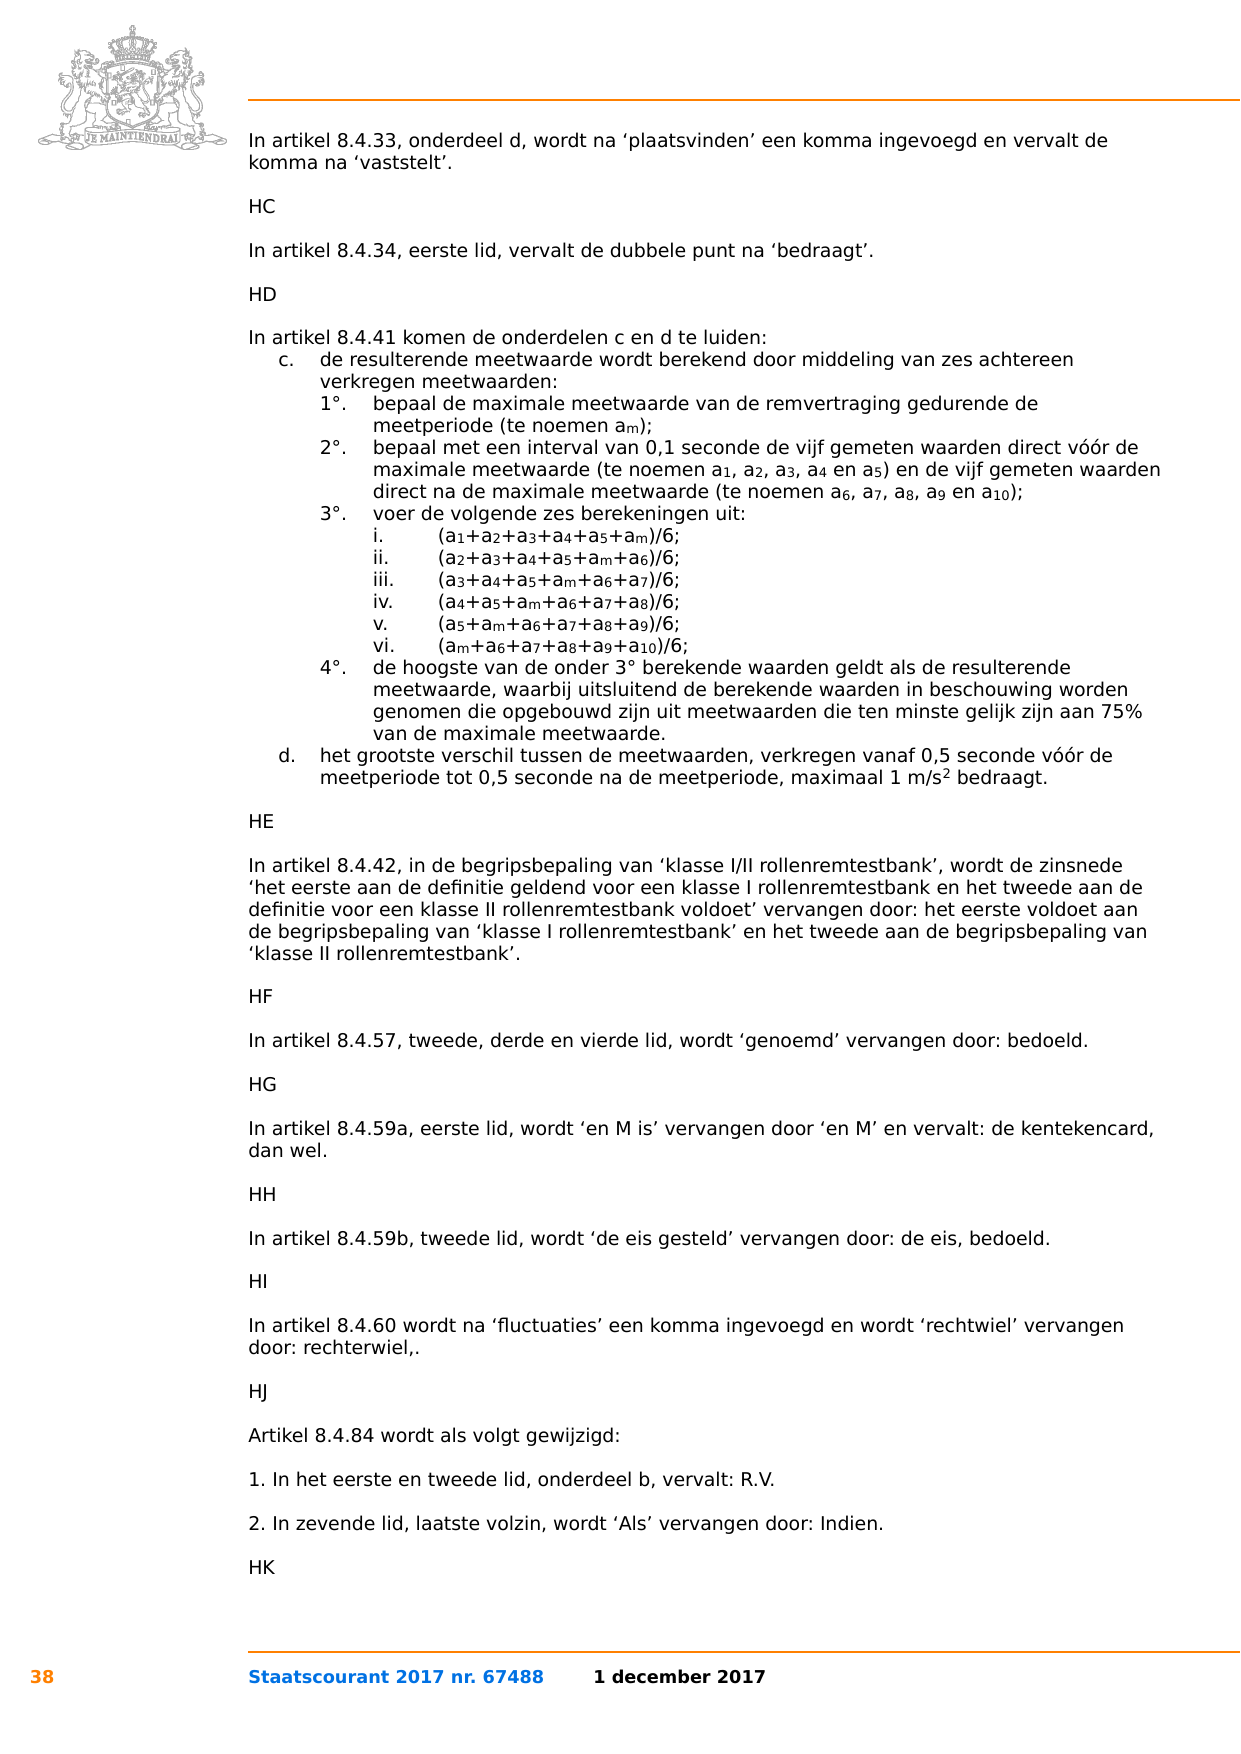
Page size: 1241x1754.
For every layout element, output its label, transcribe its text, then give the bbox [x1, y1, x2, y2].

text In artikel 8.4.41 komen de onderdelen c en d te luiden: [248, 327, 1163, 349]
text In artikel 8.4.60 wordt na ‘fluctuaties’ een komma ingevoegd en wordt ‘rechtwiel’ vervangen door: rechterwiel,. [248, 1315, 1163, 1359]
text 1. In het eerste en tweede lid, onderdeel b, vervalt: R.V. [248, 1469, 1163, 1491]
text HC [248, 196, 1163, 218]
text HK [248, 1557, 1163, 1578]
text Artikel 8.4.84 wordt als volgt gewijzigd: [248, 1425, 1163, 1447]
picture [38, 25, 227, 150]
text iv. (a4+a5+am+a6+a7+a8)/6; [373, 591, 1163, 613]
text 2. In zevende lid, laatste volzin, wordt ‘Als’ vervangen door: Indien. [248, 1513, 1163, 1535]
text HG [248, 1074, 1163, 1096]
text ii. (a2+a3+a4+a5+am+a6)/6; [373, 547, 1163, 569]
text HH [248, 1184, 1163, 1206]
text HF [248, 986, 1163, 1008]
text 1°. bepaal de maximale meetwaarde van de remvertraging gedurende de meetperiode (te noemen am); [319, 393, 1163, 437]
text i. (a1+a2+a3+a4+a5+am)/6; [373, 525, 1163, 547]
text iii. (a3+a4+a5+am+a6+a7)/6; [373, 569, 1163, 591]
text 4°. de hoogste van de onder 3° berekende waarden geldt als de resulterende meetwaarde, waarbij uitsluitend de berekende waarden in beschouwing worden genomen die opgebouwd zijn uit meetwaarden die ten minste gelijk zijn aan 75% van de maximale meetwaarde. [319, 657, 1163, 745]
text c. de resulterende meetwaarde wordt berekend door middeling van zes achtereen verkregen meetwaarden: [278, 349, 1163, 393]
text HD [248, 283, 1163, 305]
text HI [248, 1271, 1163, 1293]
text d. het grootste verschil tussen de meetwaarden, verkregen vanaf 0,5 seconde vóór de meetperiode tot 0,5 seconde na de meetperiode, maximaal 1 m/s2 bedraagt. [278, 745, 1163, 789]
text In artikel 8.4.34, eerste lid, vervalt de dubbele punt na ‘bedraagt’. [248, 239, 1163, 262]
text In artikel 8.4.59b, tweede lid, wordt ‘de eis gesteld’ vervangen door: de eis, bedoeld. [248, 1228, 1163, 1249]
text HJ [248, 1381, 1163, 1403]
text v. (a5+am+a6+a7+a8+a9)/6; [373, 613, 1163, 635]
text 3°. voer de volgende zes berekeningen uit: [319, 503, 1163, 525]
text 2°. bepaal met een interval van 0,1 seconde de vijf gemeten waarden direct vóór de maximale meetwaarde (te noemen a1, a2, a3, a4 en a5) en de vijf gemeten waarden direct na de maximale meetwaarde (te noemen a6, a7, a8, a9 en a10); [319, 437, 1163, 503]
text vi. (am+a6+a7+a8+a9+a10)/6; [373, 635, 1163, 657]
text In artikel 8.4.42, in de begripsbepaling van ‘klasse I/II rollenremtestbank’, wordt de zinsnede ‘het eerste aan de definitie geldend voor een klasse I rollenremtestbank en het tweede aan de definitie voor een klasse II rollenremtestbank voldoet’ vervangen door: het eerste voldoet aan de begripsbepaling van ‘klasse I rollenremtestbank’ en het tweede aan de begripsbepaling van ‘klasse II rollenremtestbank’. [248, 854, 1163, 964]
text In artikel 8.4.33, onderdeel d, wordt na ‘plaatsvinden’ een komma ingevoegd en vervalt de komma na ‘vaststelt’. [248, 130, 1163, 174]
text In artikel 8.4.57, tweede, derde en vierde lid, wordt ‘genoemd’ vervangen door: bedoeld. [248, 1030, 1163, 1052]
text HE [248, 811, 1163, 833]
text In artikel 8.4.59a, eerste lid, wordt ‘en M is’ vervangen door ‘en M’ en vervalt: de kentekencard, dan wel. [248, 1118, 1163, 1162]
